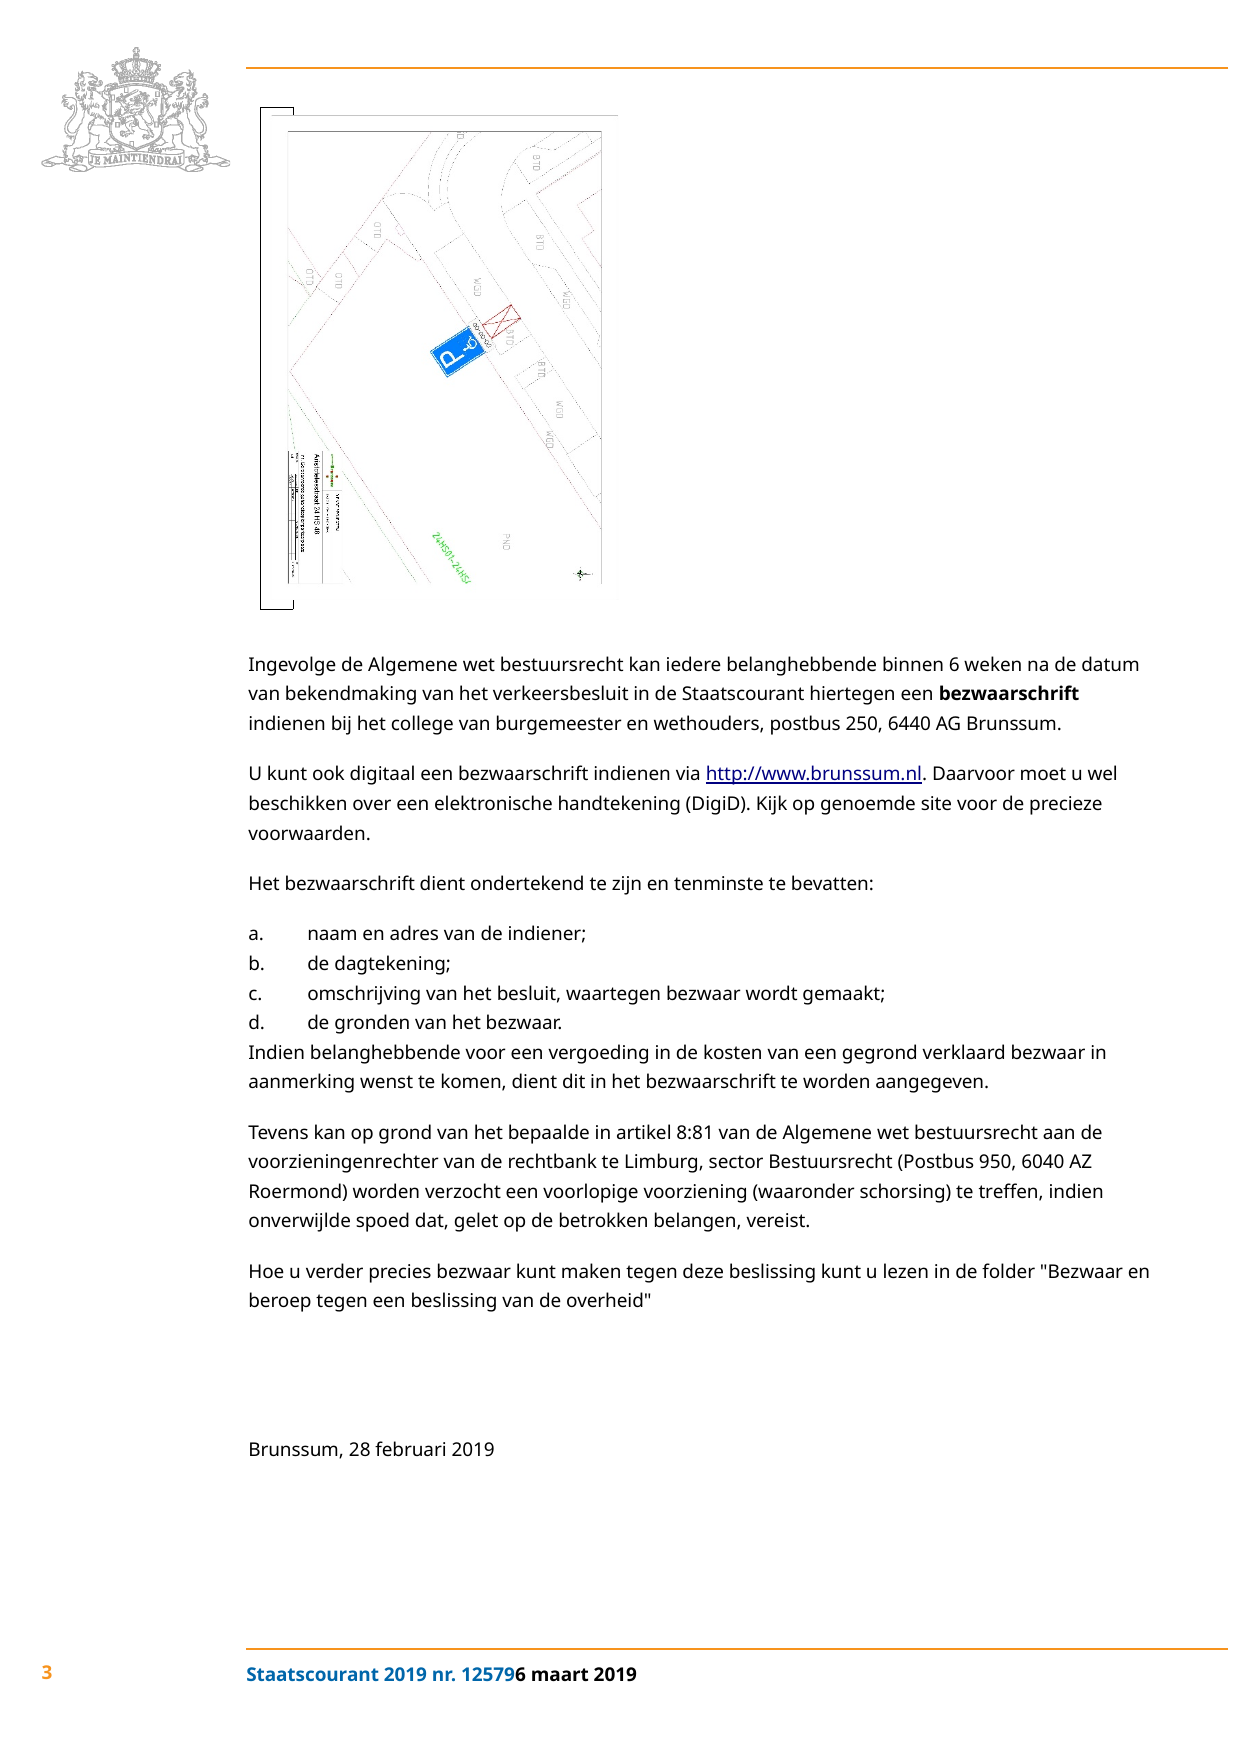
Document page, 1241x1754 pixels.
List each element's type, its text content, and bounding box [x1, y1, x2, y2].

text Ingevolge de Algemene wet bestuursrecht kan iedere belanghebbende binnen 6 weken na de datum van bekendmaking van het verkeersbesluit in de Staatscourant hiertegen een bezwaarschrift indienen bij het college van burgemeester en wethouders, postbus 250, 6440 AG Brunssum. [248, 651, 1152, 736]
text U kunt ook digitaal een bezwaarschrift indienen via http://www.brunssum.nl. Daarvoor moet u wel beschikken over een elektronische handtekening (DigiD). Kijk op genoemde site voor de precieze voorwaarden. [248, 761, 1152, 846]
list omschrijving van het besluit, waartegen bezwaar wordt gemaakt; [248, 980, 1152, 1006]
text Brunssum, 28 februari 2019 [248, 1436, 1152, 1462]
picture [41, 47, 231, 172]
text Indien belanghebbende voor een vergoeding in de kosten van een gegrond verklaard bezwaar in aanmerking wenst te komen, dient dit in het bezwaarschrift te worden aangegeven. [248, 1039, 1152, 1094]
text Het bezwaarschrift dient ondertekend te zijn en tenminste te bevatten: [248, 870, 1152, 896]
picture [268, 115, 621, 600]
text Tevens kan op grond van het bepaalde in artikel 8:81 van de Algemene wet bestuursrecht aan de voorzieningenrechter van de rechtbank te Limburg, sector Bestuursrecht (Postbus 950, 6040 AZ Roermond) worden verzocht een voorlopige voorziening (waaronder schorsing) te treffen, indien onverwijlde spoed dat, gelet op de betrokken belangen, vereist. [248, 1119, 1152, 1233]
list naam en adres van de indiener; [248, 921, 1152, 946]
list de dagtekening; [248, 950, 1152, 976]
list de gronden van het bezwaar. [248, 1009, 1152, 1035]
text Hoe u verder precies bezwaar kunt maken tegen deze beslissing kunt u lezen in de folder "Bezwaar en beroep tegen een beslissing van de overheid" [248, 1258, 1152, 1313]
